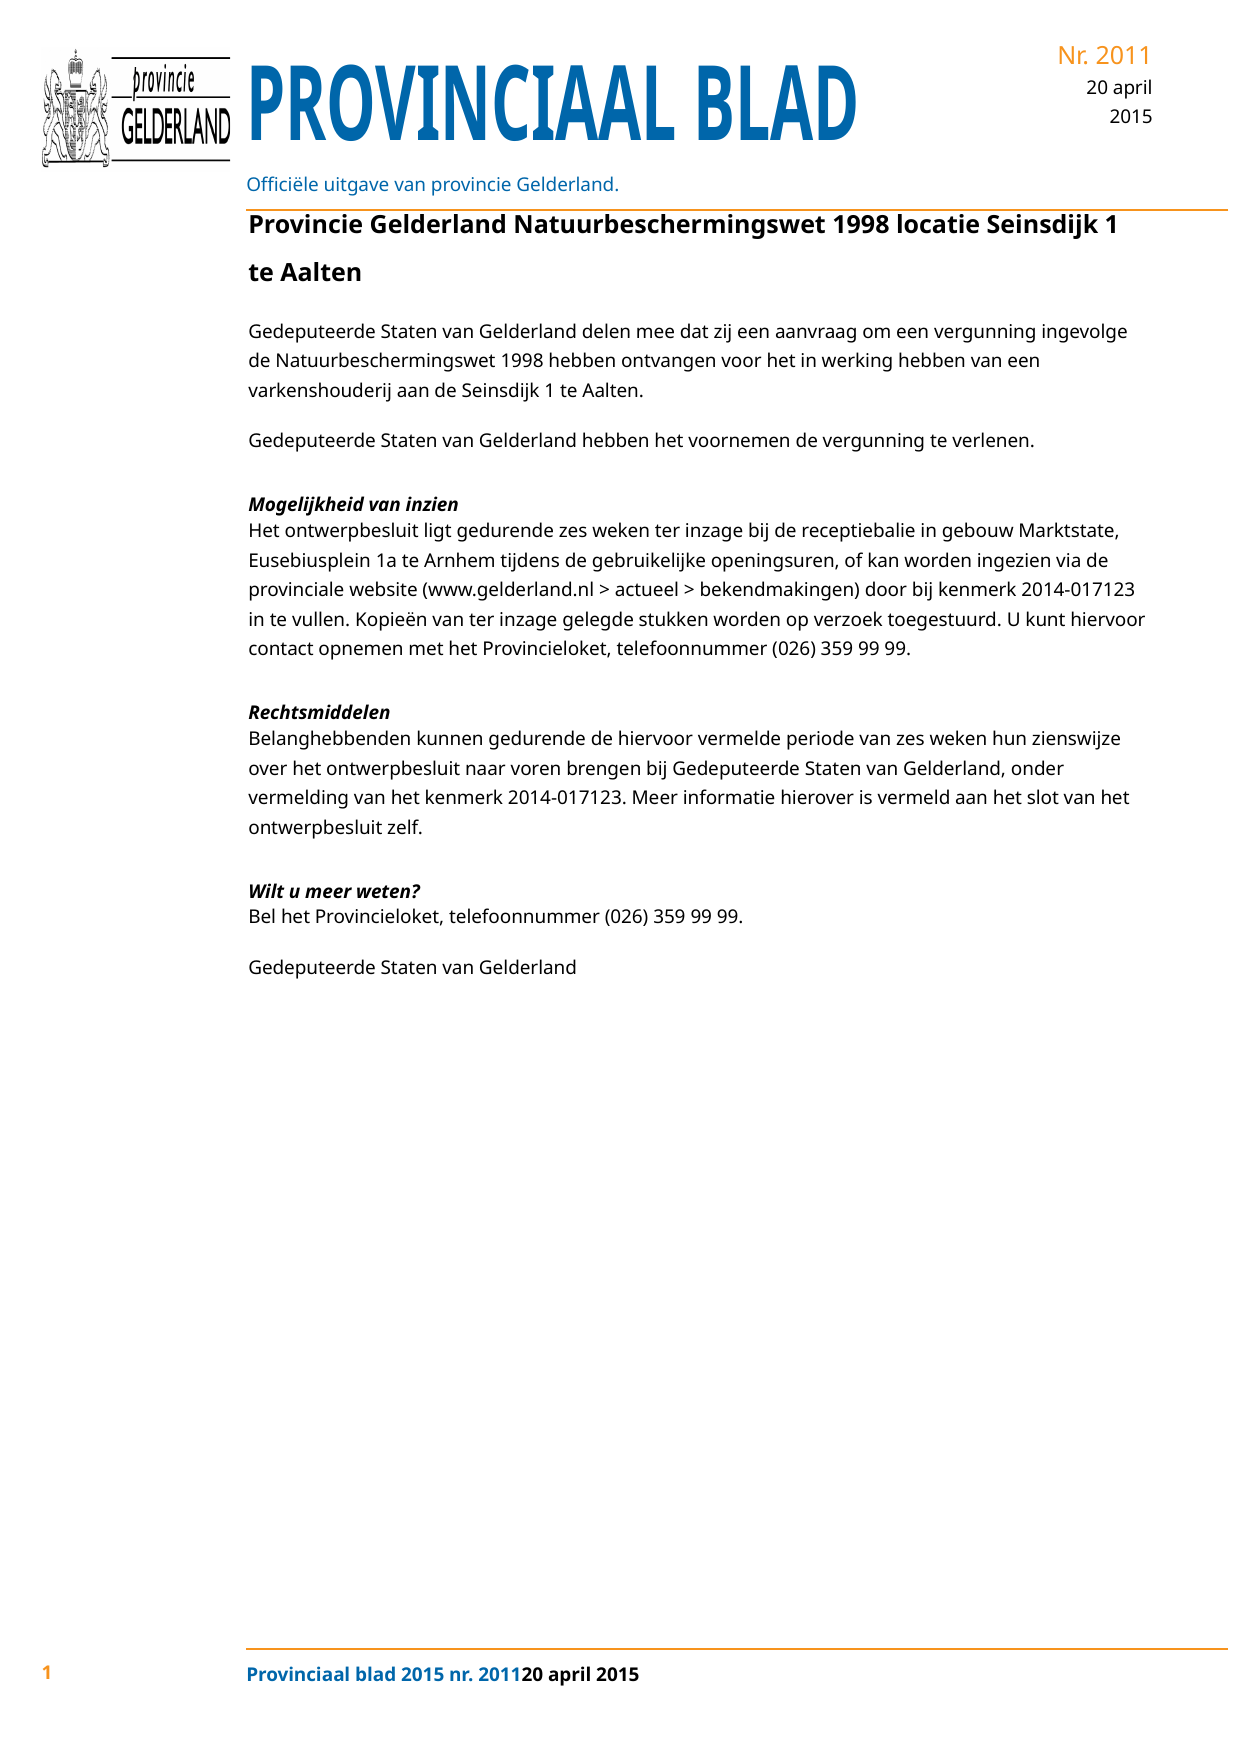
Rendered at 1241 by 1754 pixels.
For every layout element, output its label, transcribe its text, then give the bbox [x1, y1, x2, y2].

text Gedeputeerde Staten van Gelderland [248, 954, 1152, 980]
text Mogelijkheid van inzien [248, 491, 1152, 517]
text Bel het Provincieloket, telefoonnummer (026) 359 99 99. [248, 904, 1152, 929]
text Belanghebbenden kunnen gedurende de hiervoor vermelde periode van zes weken hun zienswijze over het ontwerpbesluit naar voren brengen bij Gedeputeerde Staten van Gelderland, onder vermelding van het kenmerk 2014-017123. Meer informatie hierover is vermeld aan het slot van het ontwerpbesluit zelf. [248, 725, 1152, 840]
text Gedeputeerde Staten van Gelderland delen mee dat zij een aanvraag om een vergunning ingevolge de Natuurbeschermingswet 1998 hebben ontvangen voor het in werking hebben van een varkenshouderij aan de Seinsdijk 1 te Aalten. [248, 318, 1152, 403]
text Het ontwerpbesluit ligt gedurende zes weken ter inzage bij de receptiebalie in gebouw Marktstate, Eusebiusplein 1a te Arnhem tijdens de gebruikelijke openingsuren, of kan worden ingezien via de provinciale website (www.gelderland.nl > actueel > bekendmakingen) door bij kenmerk 2014-017123 in te vullen. Kopieën van ter inzage gelegde stukken worden op verzoek toegestuurd. U kunt hiervoor contact opnemen met het Provincieloket, telefoonnummer (026) 359 99 99. [248, 517, 1152, 661]
text Gedeputeerde Staten van Gelderland hebben het voornemen de vergunning te verlenen. [248, 427, 1152, 453]
text Rechtsmiddelen [248, 699, 1152, 725]
text Provincie Gelderland Natuurbeschermingswet 1998 locatie Seinsdijk 1 te Aalten [248, 211, 1152, 288]
text Wilt u meer weten? [248, 878, 1152, 904]
picture [41, 47, 231, 172]
